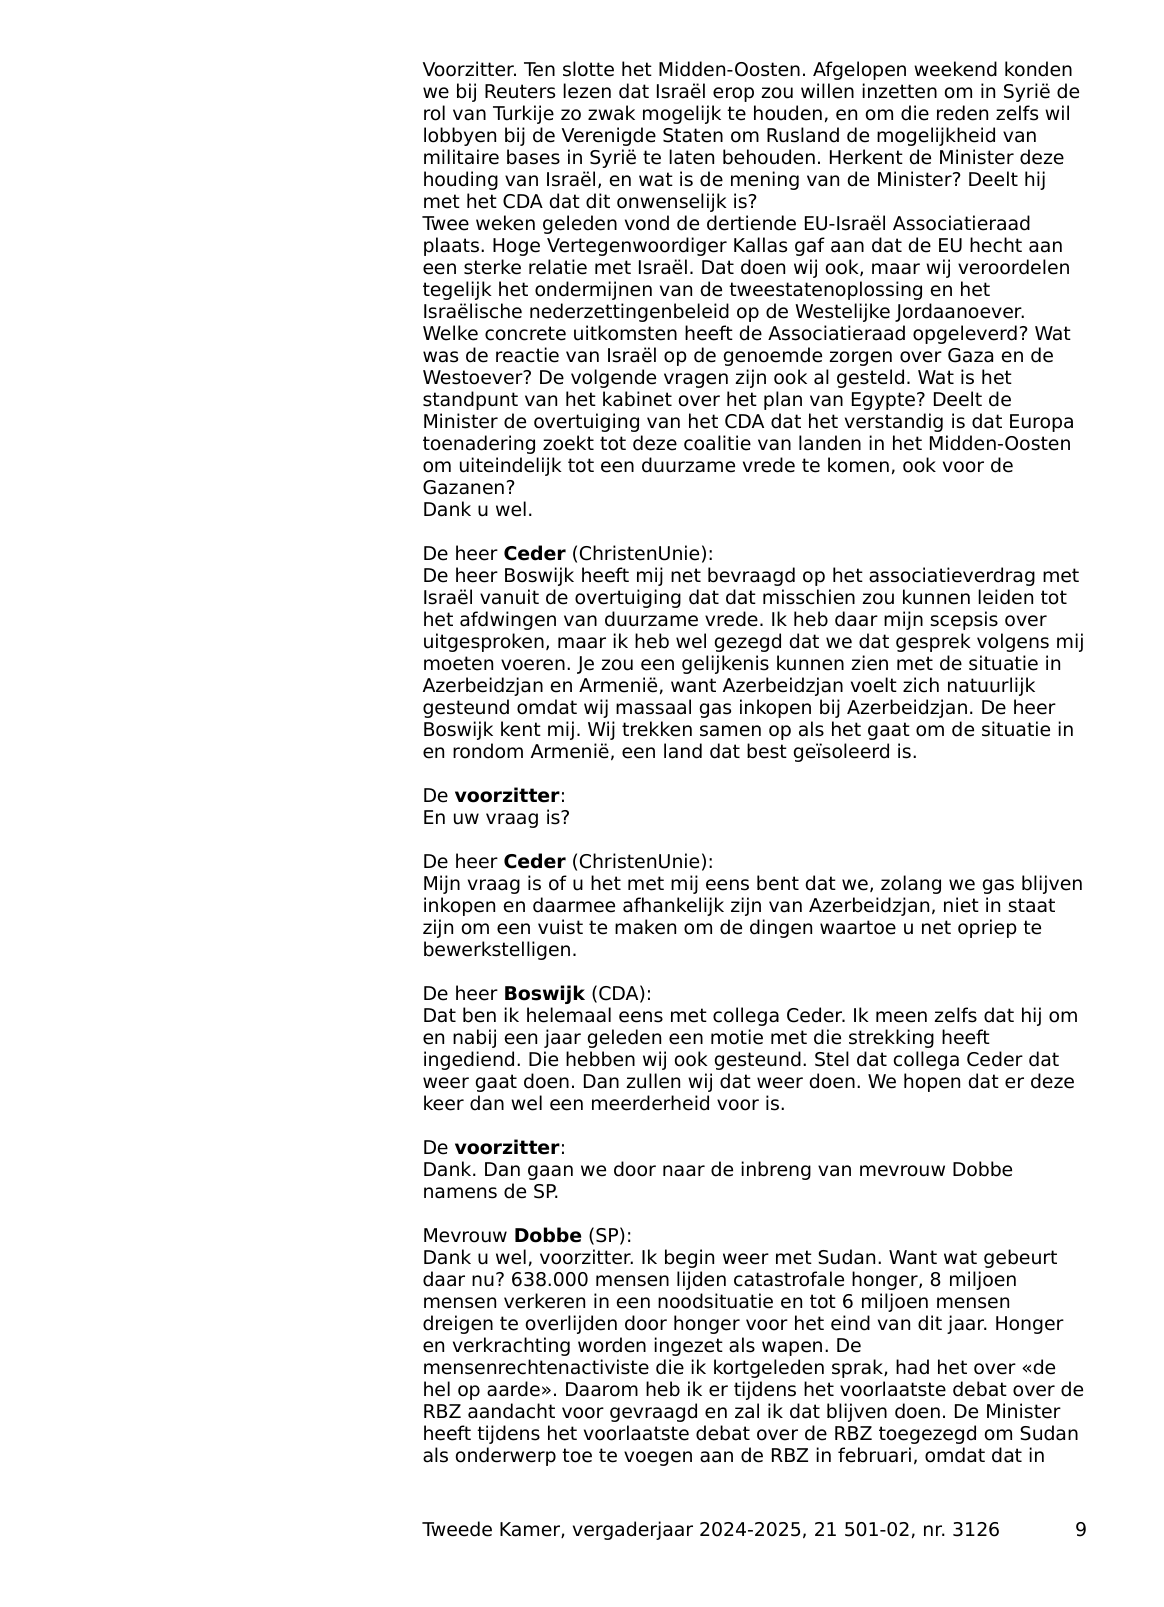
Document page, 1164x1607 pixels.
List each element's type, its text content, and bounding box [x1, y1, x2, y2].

text De heer Ceder (ChristenUnie): [422, 543, 1087, 565]
text De heer Boswijk heeft mij net bevraagd op het associatieverdrag met Israël vanuit de overtuiging dat dat misschien zou kunnen leiden tot het afdwingen van duurzame vrede. Ik heb daar mijn scepsis over uitgesproken, maar ik heb wel gezegd dat we dat gesprek volgens mij moeten voeren. Je zou een gelijkenis kunnen zien met de situatie in Azerbeidzjan en Armenië, want Azerbeidzjan voelt zich natuurlijk gesteund omdat wij massaal gas inkopen bij Azerbeidzjan. De heer Boswijk kent mij. Wij trekken samen op als het gaat om de situatie in en rondom Armenië, een land dat best geïsoleerd is. [422, 565, 1087, 763]
text De voorzitter: [422, 785, 1087, 807]
text Mevrouw Dobbe (SP): [422, 1225, 1087, 1247]
text De heer Ceder (ChristenUnie): [422, 851, 1087, 873]
text Dank u wel, voorzitter. Ik begin weer met Sudan. Want wat gebeurt daar nu? 638.000 mensen lijden catastrofale honger, 8 miljoen mensen verkeren in een noodsituatie en tot 6 miljoen mensen dreigen te overlijden door honger voor het eind van dit jaar. Honger en verkrachting worden ingezet als wapen. De mensenrechtenactiviste die ik kortgeleden sprak, had het over «de hel op aarde». Daarom heb ik er tijdens het voorlaatste debat over de RBZ aandacht voor gevraagd en zal ik dat blijven doen. De Minister heeft tijdens het voorlaatste debat over de RBZ toegezegd om Sudan als onderwerp toe te voegen aan de RBZ in februari, omdat dat in [422, 1247, 1087, 1467]
text Voorzitter. Ten slotte het Midden-Oosten. Afgelopen weekend konden we bij Reuters lezen dat Israël erop zou willen inzetten om in Syrië de rol van Turkije zo zwak mogelijk te houden, en om die reden zelfs wil lobbyen bij de Verenigde Staten om Rusland de mogelijkheid van militaire bases in Syrië te laten behouden. Herkent de Minister deze houding van Israël, en wat is de mening van de Minister? Deelt hij met het CDA dat dit onwenselijk is? [422, 59, 1087, 213]
text De heer Boswijk (CDA): [422, 983, 1087, 1005]
text Dat ben ik helemaal eens met collega Ceder. Ik meen zelfs dat hij om en nabij een jaar geleden een motie met die strekking heeft ingediend. Die hebben wij ook gesteund. Stel dat collega Ceder dat weer gaat doen. Dan zullen wij dat weer doen. We hopen dat er deze keer dan wel een meerderheid voor is. [422, 1005, 1087, 1115]
text Dank. Dan gaan we door naar de inbreng van mevrouw Dobbe namens de SP. [422, 1159, 1087, 1203]
text En uw vraag is? [422, 807, 1087, 829]
text De voorzitter: [422, 1137, 1087, 1159]
text Mijn vraag is of u het met mij eens bent dat we, zolang we gas blijven inkopen en daarmee afhankelijk zijn van Azerbeidzjan, niet in staat zijn om een vuist te maken om de dingen waartoe u net opriep te bewerkstelligen. [422, 873, 1087, 961]
text Twee weken geleden vond de dertiende EU-Israël Associatieraad plaats. Hoge Vertegenwoordiger Kallas gaf aan dat de EU hecht aan een sterke relatie met Israël. Dat doen wij ook, maar wij veroordelen tegelijk het ondermijnen van de tweestatenoplossing en het Israëlische nederzettingenbeleid op de Westelijke Jordaanoever. Welke concrete uitkomsten heeft de Associatieraad opgeleverd? Wat was de reactie van Israël op de genoemde zorgen over Gaza en de Westoever? De volgende vragen zijn ook al gesteld. Wat is het standpunt van het kabinet over het plan van Egypte? Deelt de Minister de overtuiging van het CDA dat het verstandig is dat Europa toenadering zoekt tot deze coalitie van landen in het Midden-Oosten om uiteindelijk tot een duurzame vrede te komen, ook voor de Gazanen? [422, 213, 1087, 499]
text Dank u wel. [422, 499, 1087, 521]
